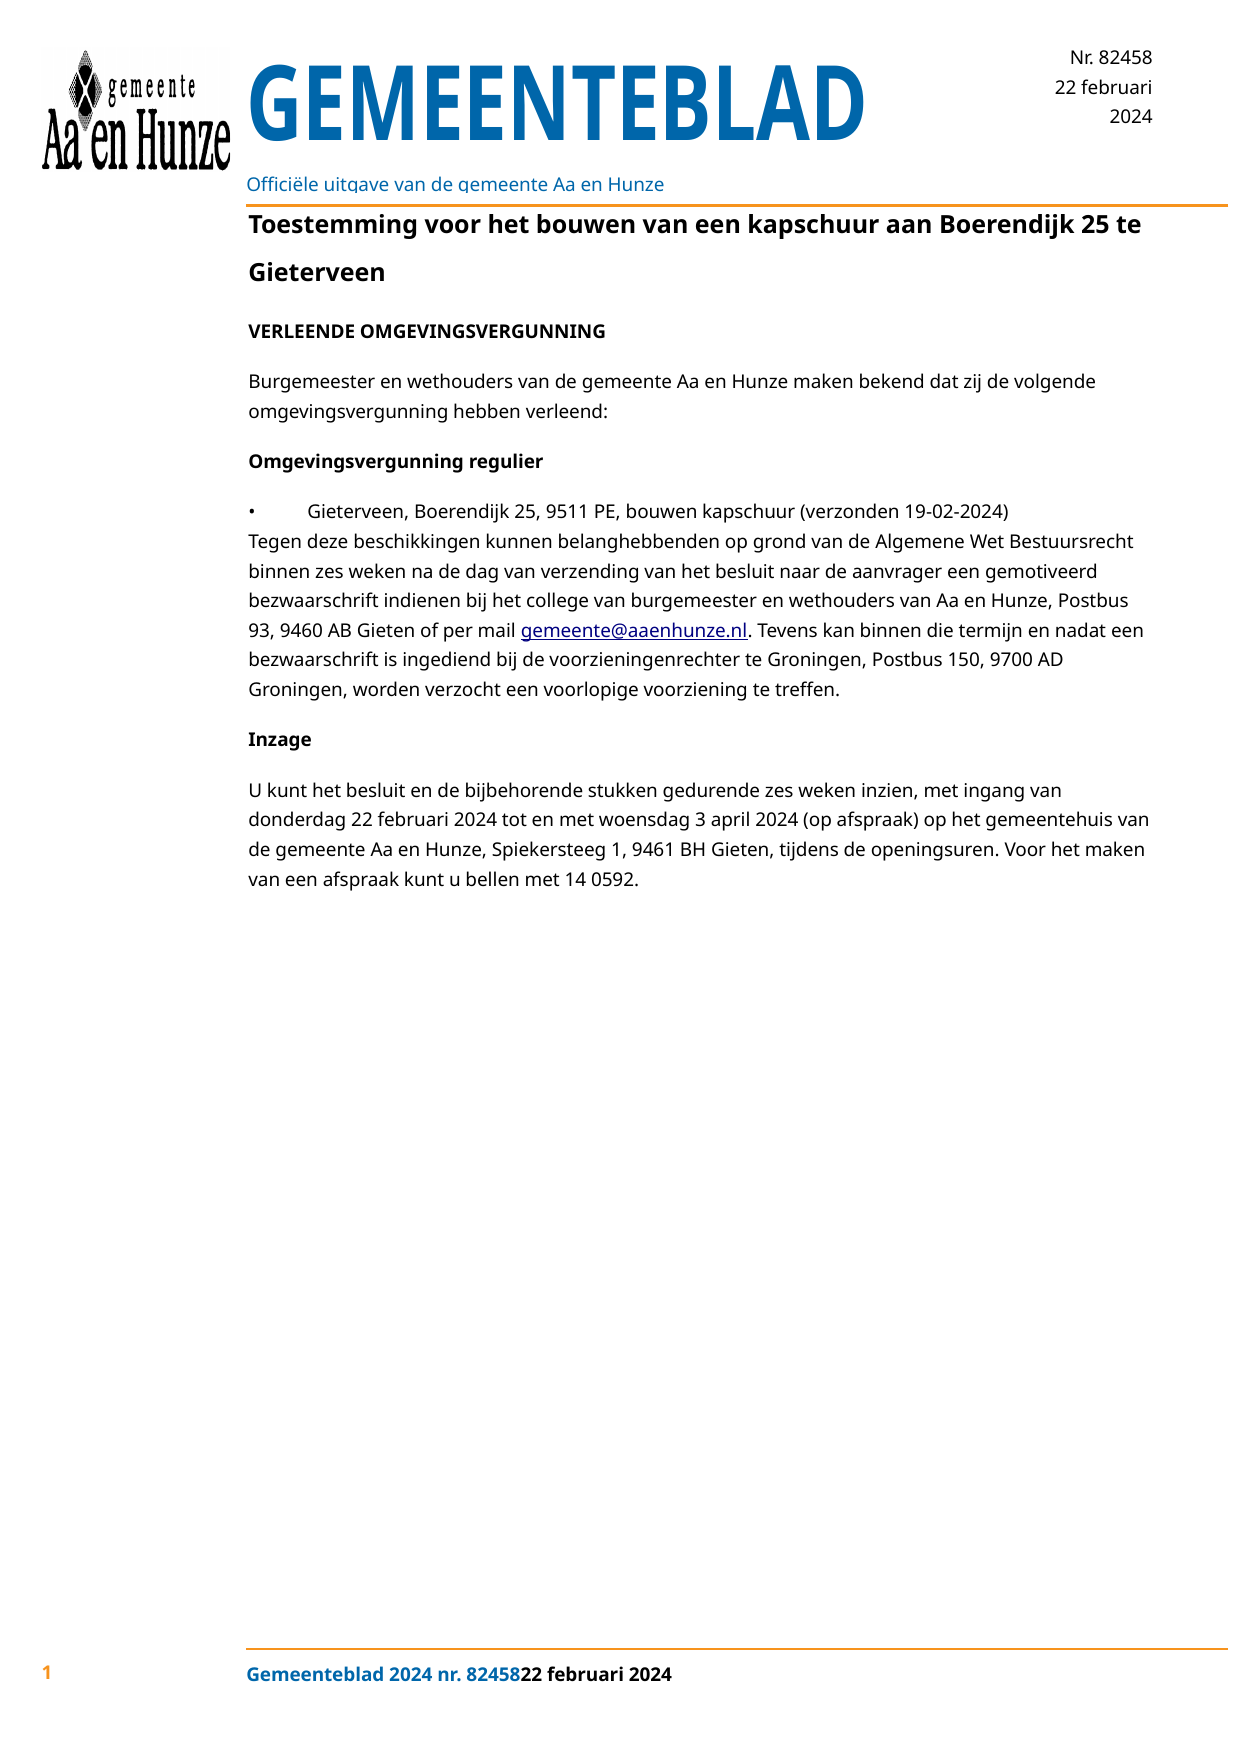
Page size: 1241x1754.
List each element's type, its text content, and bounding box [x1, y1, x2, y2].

text Tegen deze beschikkingen kunnen belanghebbenden op grond van de Algemene Wet Bestuursrecht binnen zes weken na de dag van verzending van het besluit naar de aanvrager een gemotiveerd bezwaarschrift indienen bij het college van burgemeester en wethouders van Aa en Hunze, Postbus 93, 9460 AB Gieten of per mail gemeente@aaenhunze.nl. Tevens kan binnen die termijn en nadat een bezwaarschrift is ingediend bij de voorzieningenrechter te Groningen, Postbus 150, 9700 AD Groningen, worden verzocht een voorlopige voorziening te treffen. [248, 528, 1152, 702]
text Toestemming voor het bouwen van een kapschuur aan Boerendijk 25 te Gieterveen [248, 207, 1152, 288]
text Omgevingsvergunning regulier [248, 448, 1152, 474]
picture [41, 47, 231, 172]
list Gieterveen, Boerendijk 25, 9511 PE, bouwen kapschuur (verzonden 19-02-2024) [248, 499, 1152, 524]
text VERLEENDE OMGEVINGSVERGUNNING [248, 318, 1152, 344]
text Burgemeester en wethouders van de gemeente Aa en Hunze maken bekend dat zij de volgende omgevingsvergunning hebben verleend: [248, 368, 1152, 424]
text U kunt het besluit en de bijbehorende stukken gedurende zes weken inzien, met ingang van donderdag 22 februari 2024 tot en met woensdag 3 april 2024 (op afspraak) op het gemeentehuis van de gemeente Aa en Hunze, Spiekersteeg 1, 9461 BH Gieten, tijdens de openingsuren. Voor het maken van een afspraak kunt u bellen met 14 0592. [248, 777, 1152, 892]
text Inzage [248, 727, 1152, 752]
